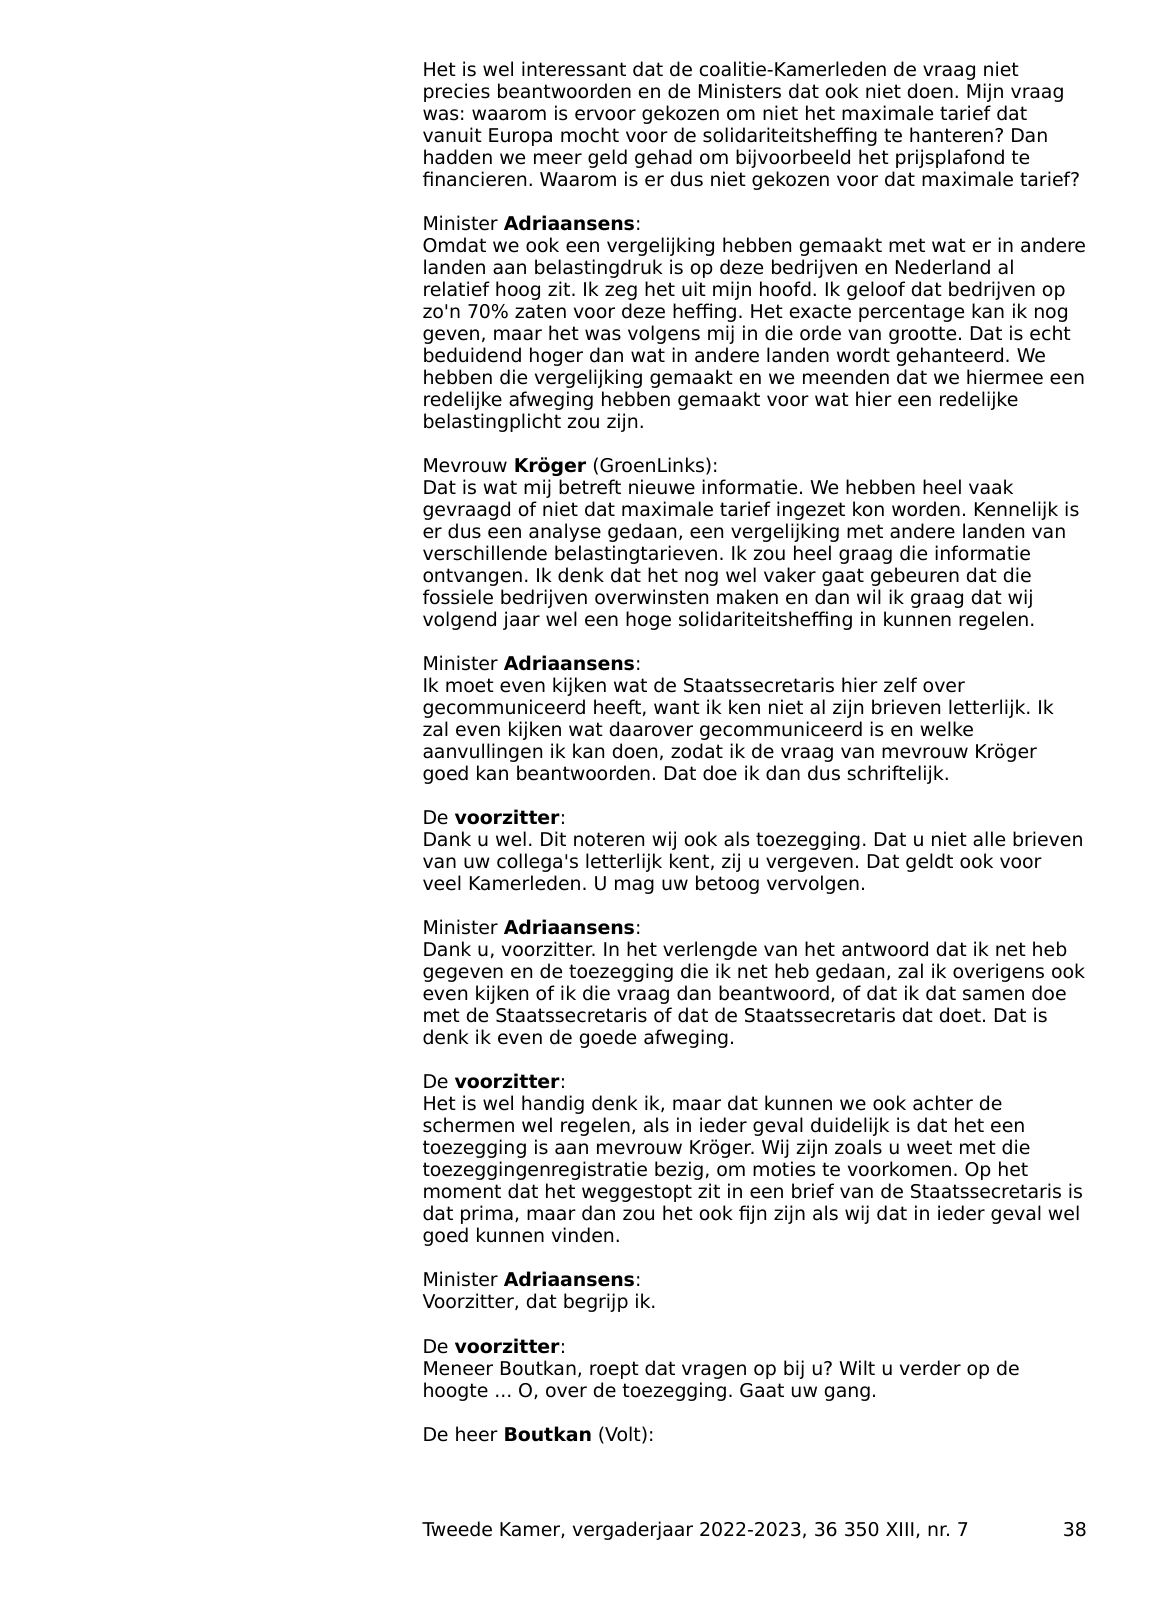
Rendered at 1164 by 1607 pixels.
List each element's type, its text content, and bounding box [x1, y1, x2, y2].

text De voorzitter: [422, 1336, 1087, 1357]
text Minister Adriaansens: [422, 213, 1087, 235]
text Minister Adriaansens: [422, 653, 1087, 675]
text De voorzitter: [422, 807, 1087, 829]
text Meneer Boutkan, roept dat vragen op bij u? Wilt u verder op de hoogte ... O, over de toezegging. Gaat uw gang. [422, 1357, 1087, 1401]
text Voorzitter, dat begrijp ik. [422, 1291, 1087, 1313]
text Dat is wat mij betreft nieuwe informatie. We hebben heel vaak gevraagd of niet dat maximale tarief ingezet kon worden. Kennelijk is er dus een analyse gedaan, een vergelijking met andere landen van verschillende belastingtarieven. Ik zou heel graag die informatie ontvangen. Ik denk dat het nog wel vaker gaat gebeuren dat die fossiele bedrijven overwinsten maken en dan wil ik graag dat wij volgend jaar wel een hoge solidariteitsheffing in kunnen regelen. [422, 477, 1087, 631]
text Dank u, voorzitter. In het verlengde van het antwoord dat ik net heb gegeven en de toezegging die ik net heb gedaan, zal ik overigens ook even kijken of ik die vraag dan beantwoord, of dat ik dat samen doe met de Staatssecretaris of dat de Staatssecretaris dat doet. Dat is denk ik even de goede afweging. [422, 939, 1087, 1049]
text Omdat we ook een vergelijking hebben gemaakt met wat er in andere landen aan belastingdruk is op deze bedrijven en Nederland al relatief hoog zit. Ik zeg het uit mijn hoofd. Ik geloof dat bedrijven op zo'n 70% zaten voor deze heffing. Het exacte percentage kan ik nog geven, maar het was volgens mij in die orde van grootte. Dat is echt beduidend hoger dan wat in andere landen wordt gehanteerd. We hebben die vergelijking gemaakt en we meenden dat we hiermee een redelijke afweging hebben gemaakt voor wat hier een redelijke belastingplicht zou zijn. [422, 235, 1087, 433]
text Minister Adriaansens: [422, 1269, 1087, 1291]
text Dank u wel. Dit noteren wij ook als toezegging. Dat u niet alle brieven van uw collega's letterlijk kent, zij u vergeven. Dat geldt ook voor veel Kamerleden. U mag uw betoog vervolgen. [422, 829, 1087, 895]
text Mevrouw Kröger (GroenLinks): [422, 455, 1087, 477]
text De voorzitter: [422, 1071, 1087, 1093]
text Ik moet even kijken wat de Staatssecretaris hier zelf over gecommuniceerd heeft, want ik ken niet al zijn brieven letterlijk. Ik zal even kijken wat daarover gecommuniceerd is en welke aanvullingen ik kan doen, zodat ik de vraag van mevrouw Kröger goed kan beantwoorden. Dat doe ik dan dus schriftelijk. [422, 675, 1087, 785]
text Minister Adriaansens: [422, 917, 1087, 939]
text Het is wel interessant dat de coalitie-Kamerleden de vraag niet precies beantwoorden en de Ministers dat ook niet doen. Mijn vraag was: waarom is ervoor gekozen om niet het maximale tarief dat vanuit Europa mocht voor de solidariteitsheffing te hanteren? Dan hadden we meer geld gehad om bijvoorbeeld het prijsplafond te financieren. Waarom is er dus niet gekozen voor dat maximale tarief? [422, 59, 1087, 191]
text De heer Boutkan (Volt): [422, 1424, 1087, 1446]
text Het is wel handig denk ik, maar dat kunnen we ook achter de schermen wel regelen, als in ieder geval duidelijk is dat het een toezegging is aan mevrouw Kröger. Wij zijn zoals u weet met die toezeggingenregistratie bezig, om moties te voorkomen. Op het moment dat het weggestopt zit in een brief van de Staatssecretaris is dat prima, maar dan zou het ook fijn zijn als wij dat in ieder geval wel goed kunnen vinden. [422, 1093, 1087, 1247]
